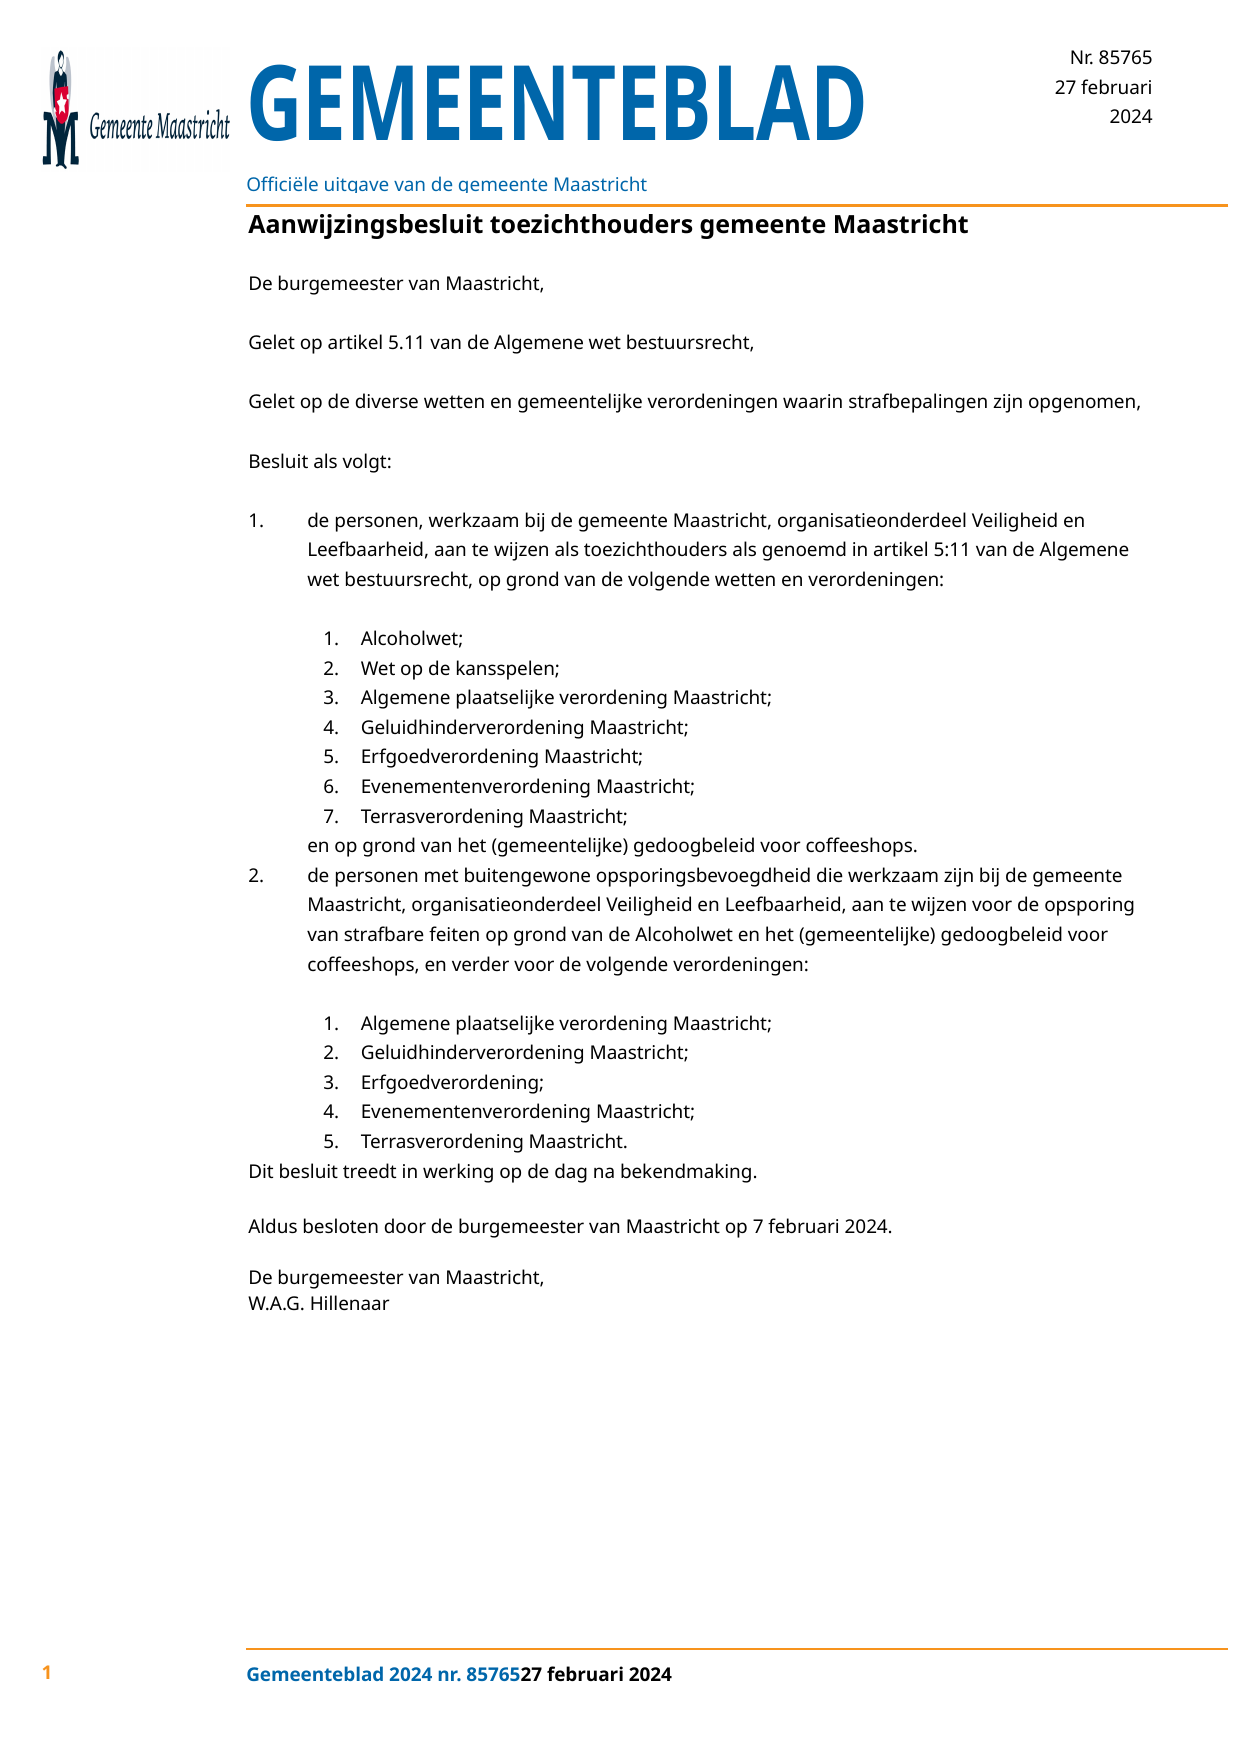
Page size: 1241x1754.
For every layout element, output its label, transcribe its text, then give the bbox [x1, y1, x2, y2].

list Geluidhinderverordening Maastricht; [323, 714, 1152, 740]
text Dit besluit treedt in werking op de dag na bekendmaking. [248, 1158, 1152, 1183]
text Aldus besloten door de burgemeester van Maastricht op 7 februari 2024. [248, 1213, 1152, 1239]
text Aanwijzingsbesluit toezichthouders gemeente Maastricht [248, 207, 1152, 241]
list Algemene plaatselijke verordening Maastricht; [323, 684, 1152, 710]
list Terrasverordening Maastricht; [323, 803, 1152, 828]
text De burgemeester van Maastricht, [248, 1264, 1152, 1290]
text De burgemeester van Maastricht, [248, 270, 1152, 296]
list Evenementenverordening Maastricht; [323, 1099, 1152, 1124]
list Geluidhinderverordening Maastricht; [323, 1039, 1152, 1065]
list Algemene plaatselijke verordening Maastricht; [323, 1010, 1152, 1036]
list Terrasverordening Maastricht. [323, 1128, 1152, 1154]
list Erfgoedverordening; [323, 1069, 1152, 1095]
list Wet op de kansspelen; [323, 655, 1152, 681]
list Alcoholwet; [323, 625, 1152, 651]
text W.A.G. Hillenaar [248, 1290, 1152, 1316]
list Evenementenverordening Maastricht; [323, 773, 1152, 799]
text Gelet op de diverse wetten en gemeentelijke verordeningen waarin strafbepalingen zijn opgenomen, [248, 389, 1152, 414]
text Besluit als volgt: [248, 448, 1152, 473]
list Erfgoedverordening Maastricht; [323, 744, 1152, 769]
list en op grond van het (gemeentelijke) gedoogbeleid voor coffeeshops. [248, 832, 1152, 858]
list de personen met buitengewone opsporingsbevoegdheid die werkzaam zijn bij de gemeente Maastricht, organisatieonderdeel Veiligheid en Leefbaarheid, aan te wijzen voor de opsporing van strafbare feiten op grond van de Alcoholwet en het (gemeentelijke) gedoogbeleid voor coffeeshops, en verder voor de volgende verordeningen: [248, 862, 1152, 976]
picture [41, 47, 231, 172]
text Gelet op artikel 5.11 van de Algemene wet bestuursrecht, [248, 329, 1152, 355]
list de personen, werkzaam bij de gemeente Maastricht, organisatieonderdeel Veiligheid en Leefbaarheid, aan te wijzen als toezichthouders als genoemd in artikel 5:11 van de Algemene wet bestuursrecht, op grond van de volgende wetten en verordeningen: [248, 507, 1152, 592]
